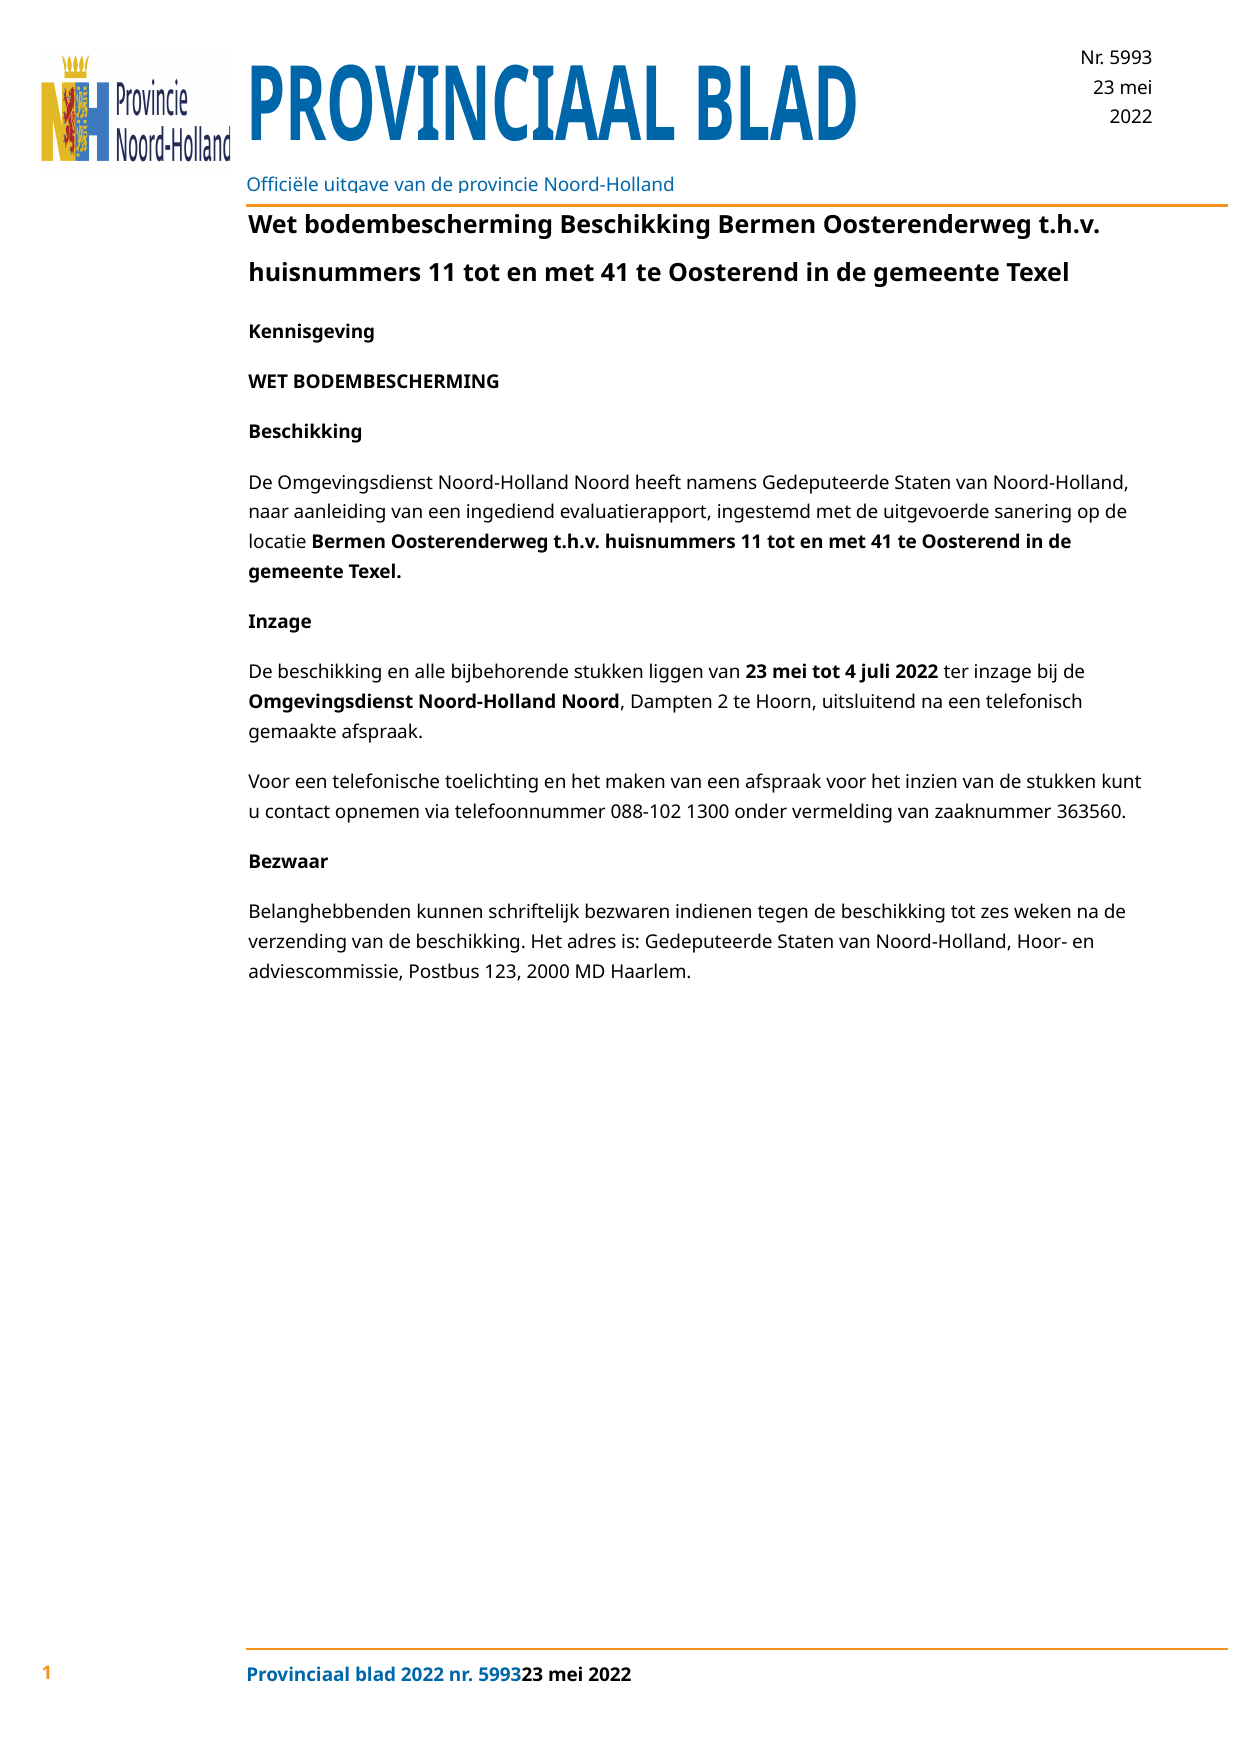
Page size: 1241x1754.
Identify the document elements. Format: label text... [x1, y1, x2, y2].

text Wet bodembescherming Beschikking Bermen Oosterenderweg t.h.v. huisnummers 11 tot en met 41 te Oosterend in de gemeente Texel [248, 207, 1152, 288]
text Beschikking [248, 419, 1152, 444]
text De beschikking en alle bijbehorende stukken liggen van 23 mei tot 4 juli 2022 ter inzage bij de Omgevingsdienst Noord-Holland Noord, Dampten 2 te Hoorn, uitsluitend na een telefonisch gemaakte afspraak. [248, 659, 1152, 744]
text WET BODEMBESCHERMING [248, 368, 1152, 394]
picture [41, 47, 231, 172]
text Belanghebbenden kunnen schriftelijk bezwaren indienen tegen de beschikking tot zes weken na de verzending van de beschikking. Het adres is: Gedeputeerde Staten van Noord-Holland, Hoor- en adviescommissie, Postbus 123, 2000 MD Haarlem. [248, 899, 1152, 984]
text De Omgevingsdienst Noord-Holland Noord heeft namens Gedeputeerde Staten van Noord-Holland, naar aanleiding van een ingediend evaluatierapport, ingestemd met de uitgevoerde sanering op de locatie Bermen Oosterenderweg t.h.v. huisnummers 11 tot en met 41 te Oosterend in de gemeente Texel. [248, 469, 1152, 584]
text Voor een telefonische toelichting en het maken van een afspraak voor het inzien van de stukken kunt u contact opnemen via telefoonnummer 088-102 1300 onder vermelding van zaaknummer 363560. [248, 768, 1152, 824]
text Inzage [248, 608, 1152, 634]
text Kennisgeving [248, 318, 1152, 344]
text Bezwaar [248, 848, 1152, 874]
